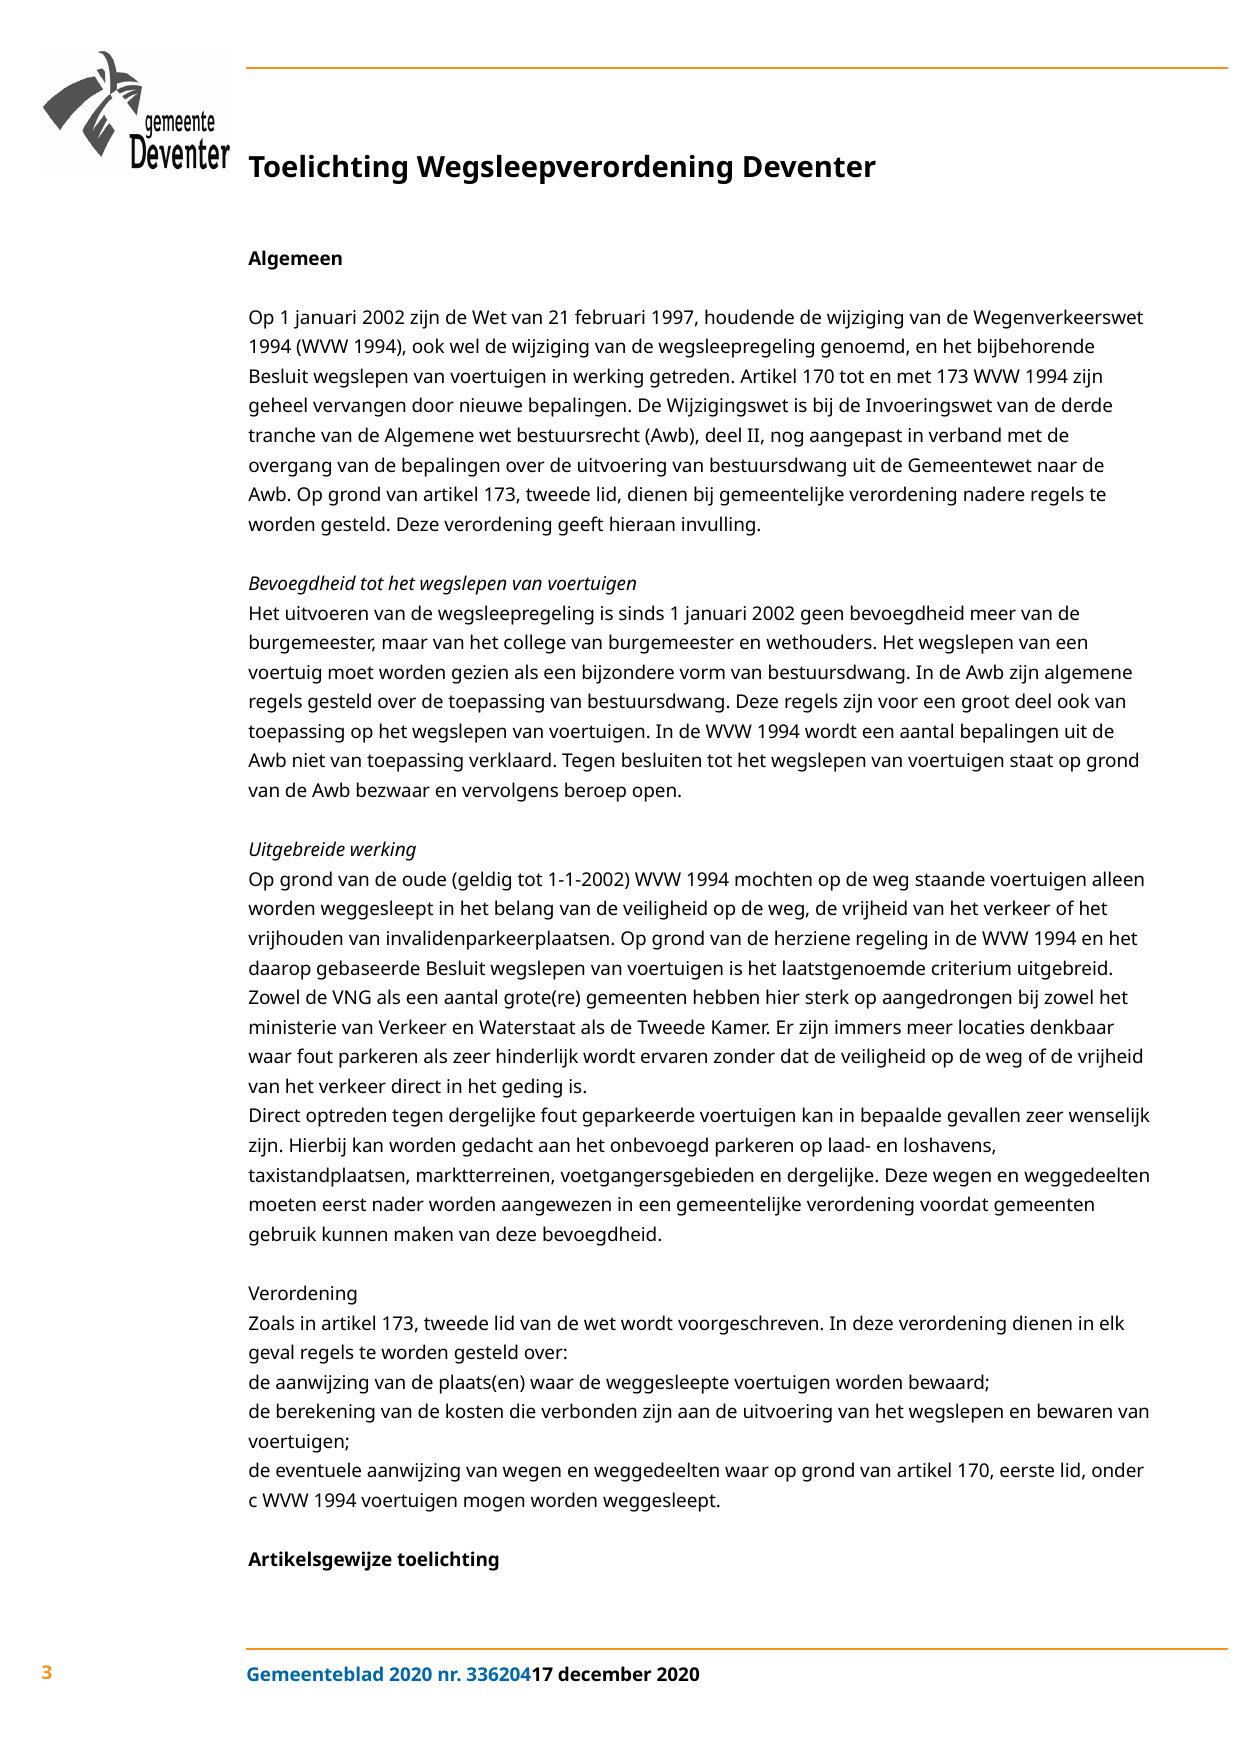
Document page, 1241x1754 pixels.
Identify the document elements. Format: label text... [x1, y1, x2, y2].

text de eventuele aanwijzing van wegen en weggedeelten waar op grond van artikel 170, eerste lid, onder c WVW 1994 voertuigen mogen worden weggesleept. [248, 1458, 1152, 1513]
text Op grond van de oude (geldig tot 1-1-2002) WVW 1994 mochten op de weg staande voertuigen alleen worden weggesleept in het belang van de veiligheid op de weg, de vrijheid van het verkeer of het vrijhouden van invalidenparkeerplaatsen. Op grond van de herziene regeling in de WVW 1994 en het daarop gebaseerde Besluit wegslepen van voertuigen is het laatstgenoemde criterium uitgebreid. Zowel de VNG als een aantal grote(re) gemeenten hebben hier sterk op aangedrongen bij zowel het ministerie van Verkeer en Waterstaat als de Tweede Kamer. Er zijn immers meer locaties denkbaar waar fout parkeren als zeer hinderlijk wordt ervaren zonder dat de veiligheid op de weg of de vrijheid van het verkeer direct in het geding is. [248, 866, 1152, 1099]
text Op 1 januari 2002 zijn de Wet van 21 februari 1997, houdende de wijziging van de Wegenverkeerswet 1994 (WVW 1994), ook wel de wijziging van de wegsleepregeling genoemd, en het bijbehorende Besluit wegslepen van voertuigen in werking getreden. Artikel 170 tot en met 173 WVW 1994 zijn geheel vervangen door nieuwe bepalingen. De Wijzigingswet is bij de Invoeringswet van de derde tranche van de Algemene wet bestuursrecht (Awb), deel II, nog aangepast in verband met de overgang van de bepalingen over de uitvoering van bestuursdwang uit de Gemeentewet naar de Awb. Op grond van artikel 173, tweede lid, dienen bij gemeentelijke verordening nadere regels te worden gesteld. Deze verordening geeft hieraan invulling. [248, 304, 1152, 537]
text Toelichting Wegsleepverordening Deventer [248, 146, 1152, 186]
text Zoals in artikel 173, tweede lid van de wet wordt voorgeschreven. In deze verordening dienen in elk geval regels te worden gesteld over: [248, 1310, 1152, 1365]
text Artikelsgewijze toelichting [248, 1546, 1152, 1572]
text Bevoegdheid tot het wegslepen van voertuigen [248, 570, 1152, 596]
text Uitgebreide werking [248, 836, 1152, 862]
text Algemeen [248, 245, 1152, 270]
text de aanwijzing van de plaats(en) waar de weggesleepte voertuigen worden bewaard; [248, 1369, 1152, 1394]
text Direct optreden tegen dergelijke fout geparkeerde voertuigen kan in bepaalde gevallen zeer wenselijk zijn. Hierbij kan worden gedacht aan het onbevoegd parkeren op laad- en loshavens, taxistandplaatsen, marktterreinen, voetgangersgebieden en dergelijke. Deze wegen en weggedeelten moeten eerst nader worden aangewezen in een gemeentelijke verordening voordat gemeenten gebruik kunnen maken van deze bevoegdheid. [248, 1103, 1152, 1247]
picture [41, 47, 231, 172]
text Het uitvoeren van de wegsleepregeling is sinds 1 januari 2002 geen bevoegdheid meer van de burgemeester, maar van het college van burgemeester en wethouders. Het wegslepen van een voertuig moet worden gezien als een bijzondere vorm van bestuursdwang. In de Awb zijn algemene regels gesteld over de toepassing van bestuursdwang. Deze regels zijn voor een groot deel ook van toepassing op het wegslepen van voertuigen. In de WVW 1994 wordt een aantal bepalingen uit de Awb niet van toepassing verklaard. Tegen besluiten tot het wegslepen van voertuigen staat op grond van de Awb bezwaar en vervolgens beroep open. [248, 600, 1152, 803]
text Verordening [248, 1280, 1152, 1306]
text de berekening van de kosten die verbonden zijn aan de uitvoering van het wegslepen en bewaren van voertuigen; [248, 1398, 1152, 1454]
